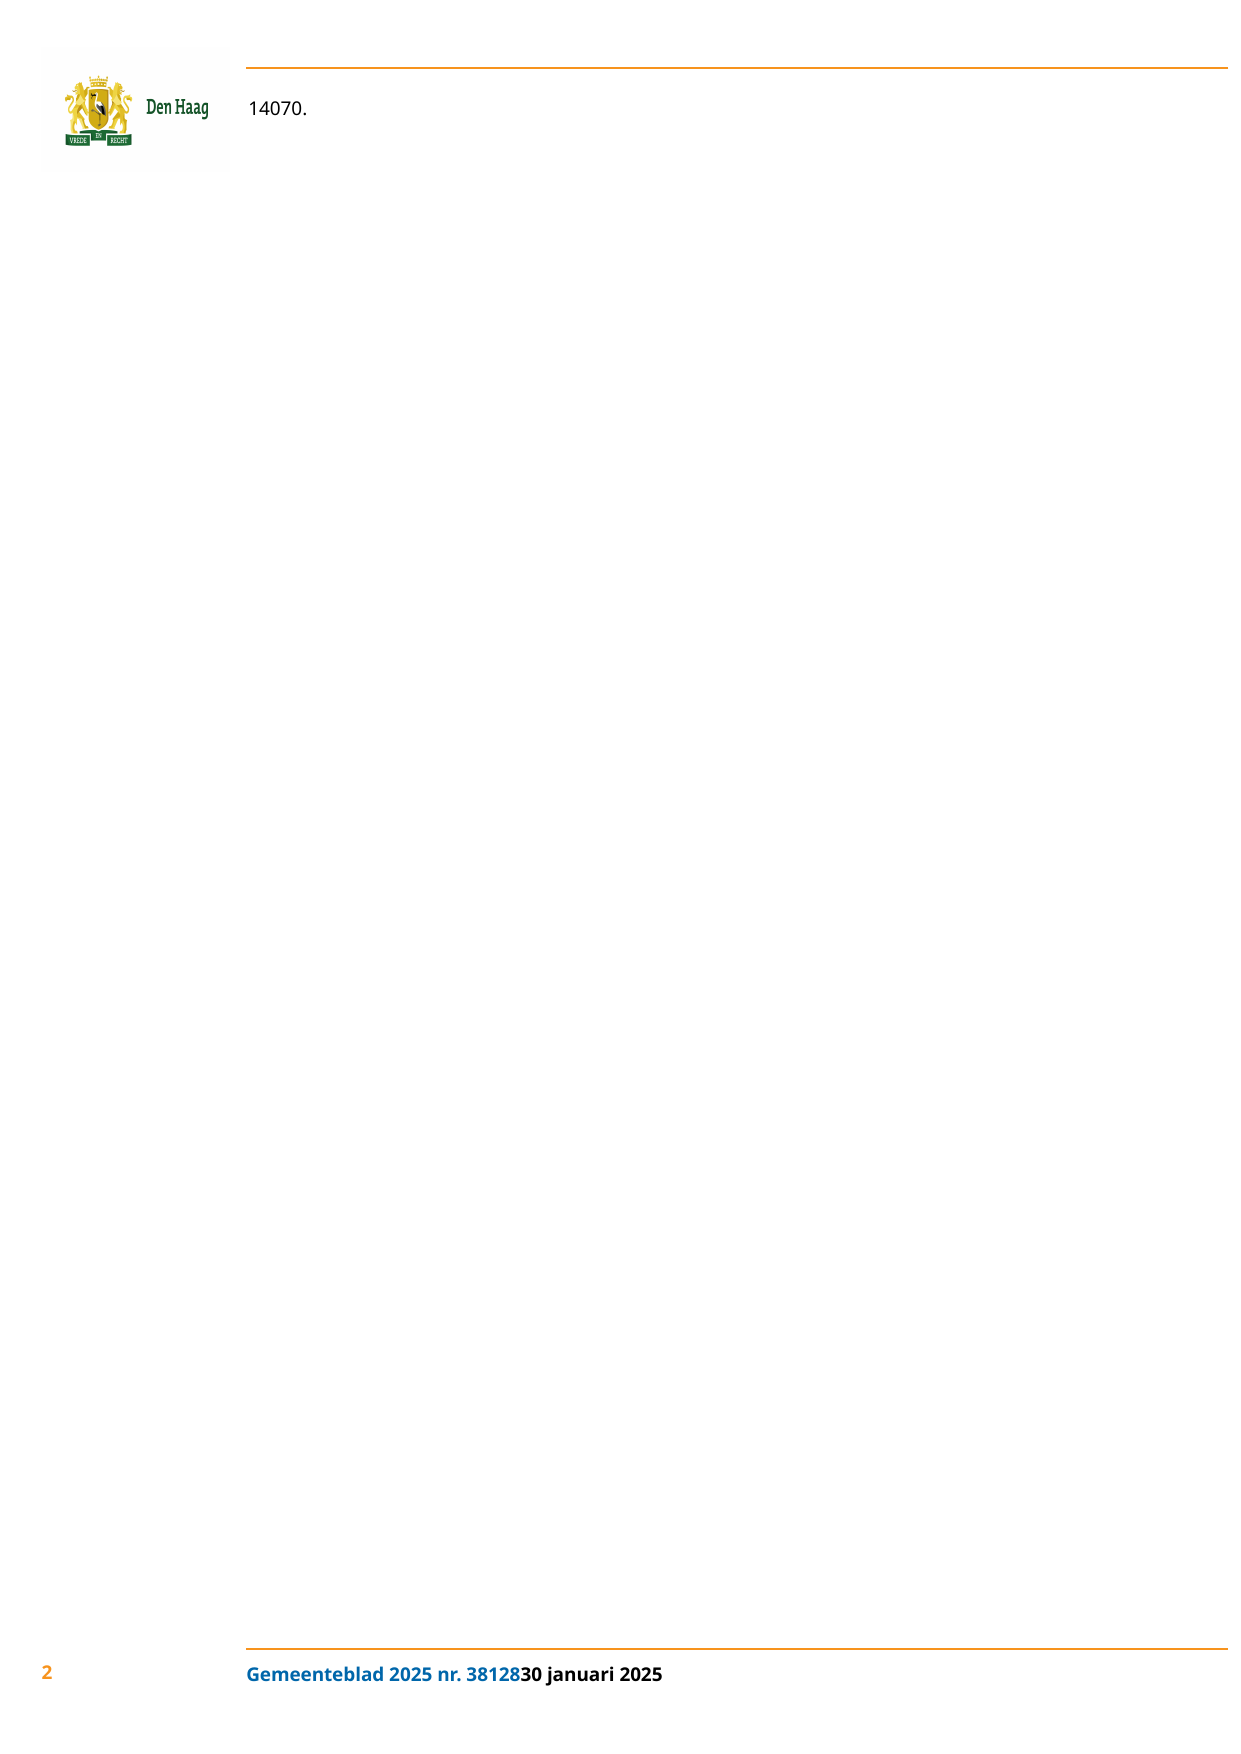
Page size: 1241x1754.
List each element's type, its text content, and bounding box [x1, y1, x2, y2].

picture [41, 47, 231, 172]
text 14070. [248, 95, 1152, 121]
